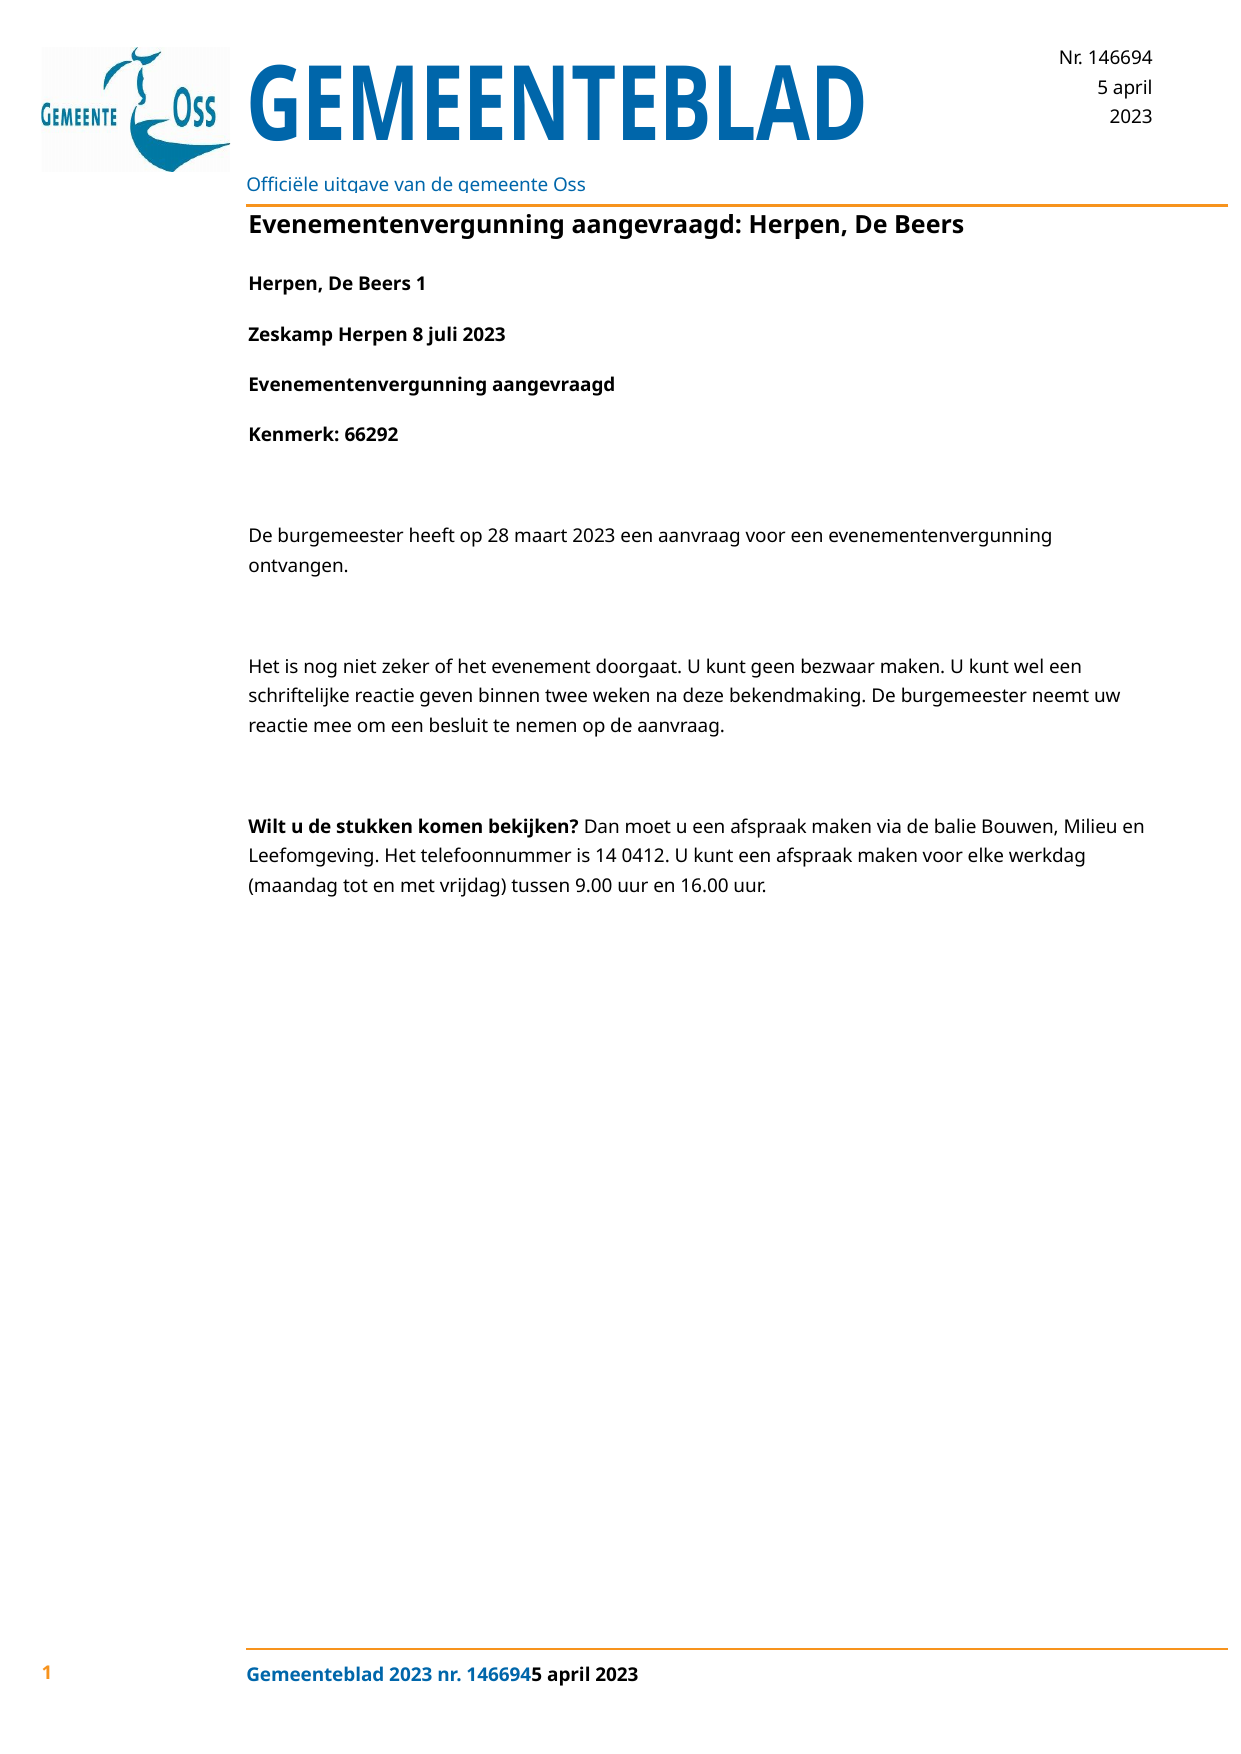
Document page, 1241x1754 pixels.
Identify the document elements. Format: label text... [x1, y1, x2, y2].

text Evenementenvergunning aangevraagd: Herpen, De Beers [248, 207, 1152, 241]
picture [41, 47, 231, 172]
text Kenmerk: 66292 [248, 422, 1152, 447]
text Zeskamp Herpen 8 juli 2023 [248, 321, 1152, 346]
text De burgemeester heeft op 28 maart 2023 een aanvraag voor een evenementenvergunning ontvangen. [248, 522, 1152, 578]
text Het is nog niet zeker of het evenement doorgaat. U kunt geen bezwaar maken. U kunt wel een schriftelijke reactie geven binnen twee weken na deze bekendmaking. De burgemeester neemt uw reactie mee om een besluit te nemen op de aanvraag. [248, 653, 1152, 738]
text Evenementenvergunning aangevraagd [248, 371, 1152, 397]
text Herpen, De Beers 1 [248, 270, 1152, 296]
text Wilt u de stukken komen bekijken? Dan moet u een afspraak maken via de balie Bouwen, Milieu en Leefomgeving. Het telefoonnummer is 14 0412. U kunt een afspraak maken voor elke werkdag (maandag tot en met vrijdag) tussen 9.00 uur en 16.00 uur. [248, 813, 1152, 898]
